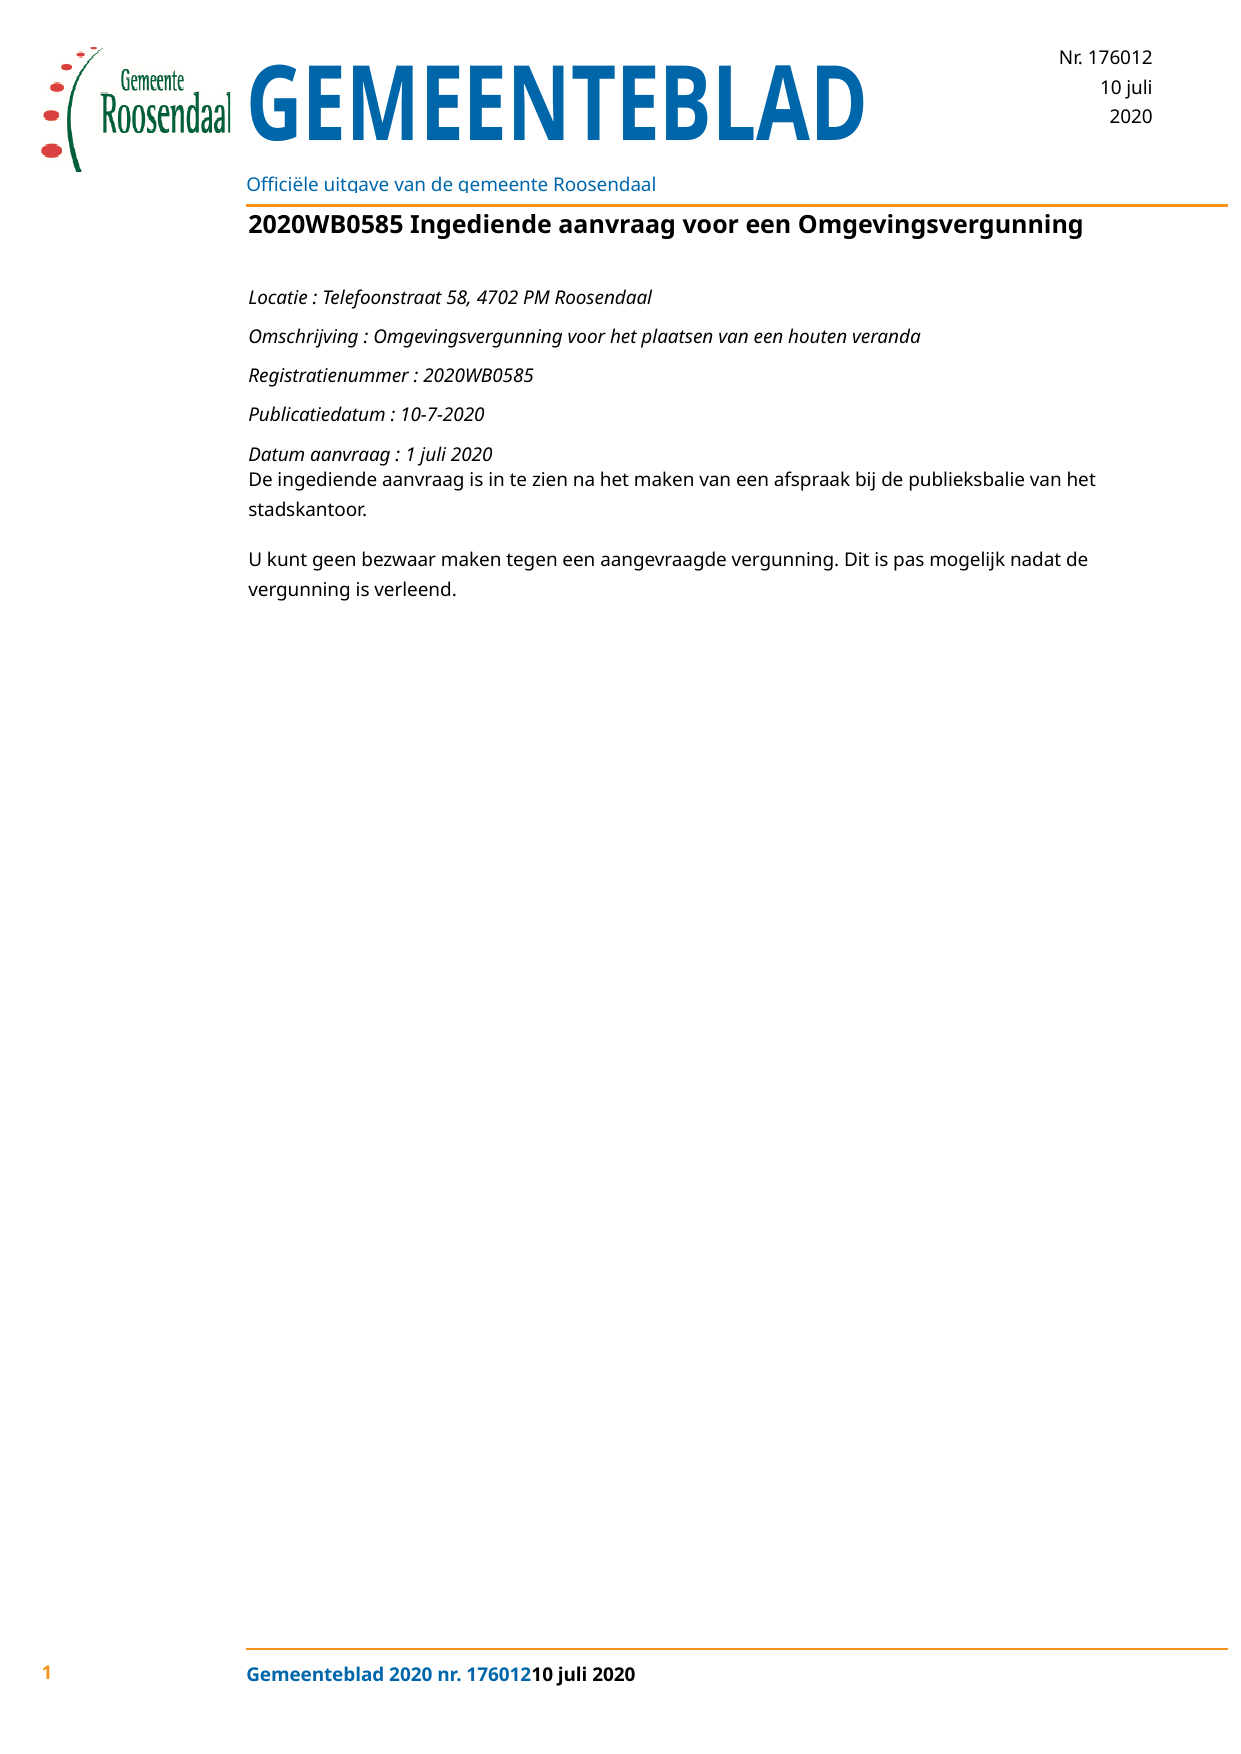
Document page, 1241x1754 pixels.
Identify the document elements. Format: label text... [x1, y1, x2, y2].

text De ingediende aanvraag is in te zien na het maken van een afspraak bij de publieksbalie van het stadskantoor. [248, 467, 1152, 522]
text Registratienummer : 2020WB0585 [248, 362, 1152, 388]
text Omschrijving : Omgevingsvergunning voor het plaatsen van een houten veranda [248, 323, 1152, 349]
text 2020WB0585 Ingediende aanvraag voor een Omgevingsvergunning [248, 207, 1152, 241]
picture [41, 47, 231, 172]
text Publicatiedatum : 10-7-2020 [248, 402, 1152, 427]
text U kunt geen bezwaar maken tegen een aangevraagde vergunning. Dit is pas mogelijk nadat de vergunning is verleend. [248, 547, 1152, 602]
text Datum aanvraag : 1 juli 2020 [248, 441, 1152, 467]
text Locatie : Telefoonstraat 58, 4702 PM Roosendaal [248, 284, 1152, 309]
